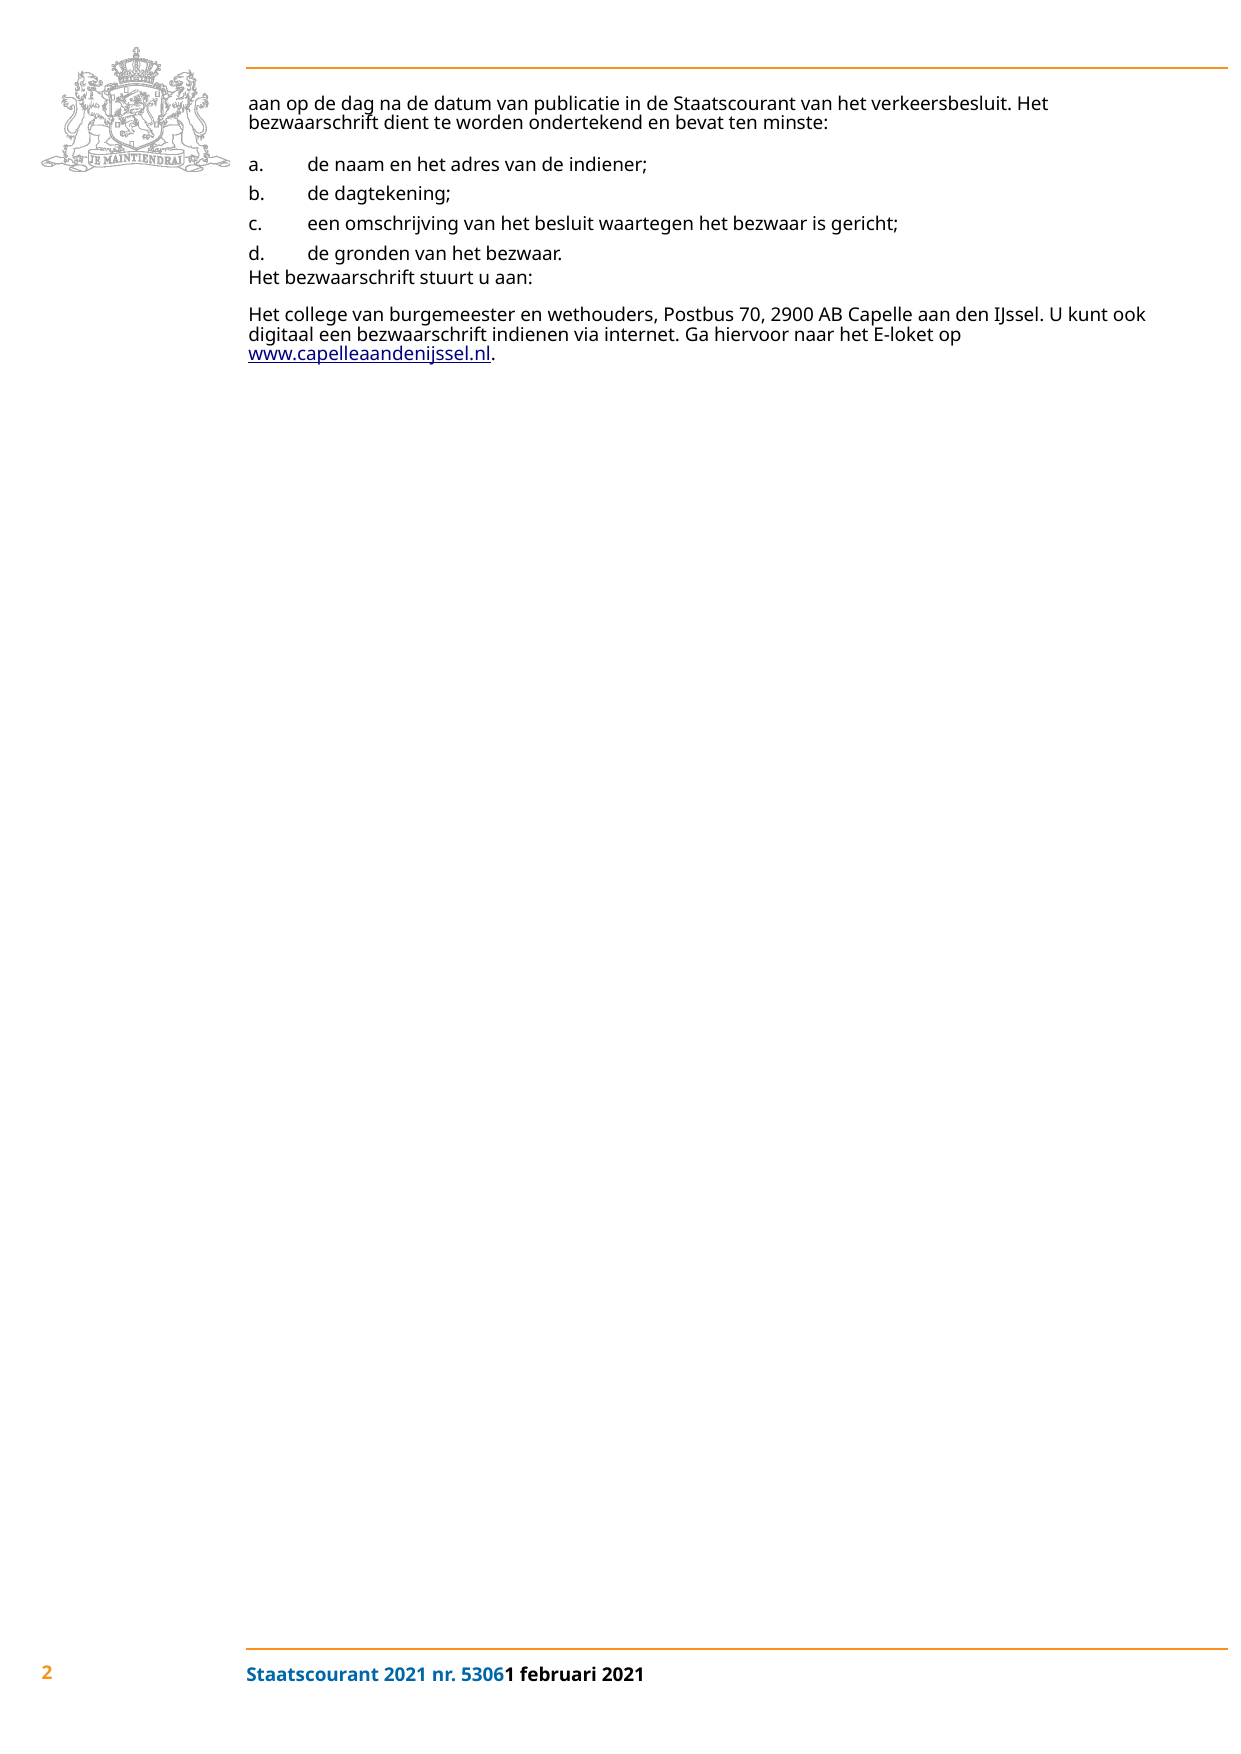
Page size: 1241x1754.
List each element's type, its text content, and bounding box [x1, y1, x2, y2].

picture [41, 47, 231, 172]
text Het college van burgemeester en wethouders, Postbus 70, 2900 AB Capelle aan den IJssel. U kunt ook digitaal een bezwaarschrift indienen via internet. Ga hiervoor naar het E-loket op www.capelleaandenijssel.nl. [248, 306, 1152, 364]
list de gronden van het bezwaar. [248, 240, 1152, 266]
list de naam en het adres van de indiener; [248, 151, 1152, 177]
text Het bezwaarschrift stuurt u aan: [248, 269, 1152, 289]
text aan op de dag na de datum van publicatie in de Staatscourant van het verkeersbesluit. Het bezwaarschrift dient te worden ondertekend en bevat ten minste: [248, 95, 1152, 133]
list de dagtekening; [248, 181, 1152, 206]
list een omschrijving van het besluit waartegen het bezwaar is gericht; [248, 210, 1152, 236]
